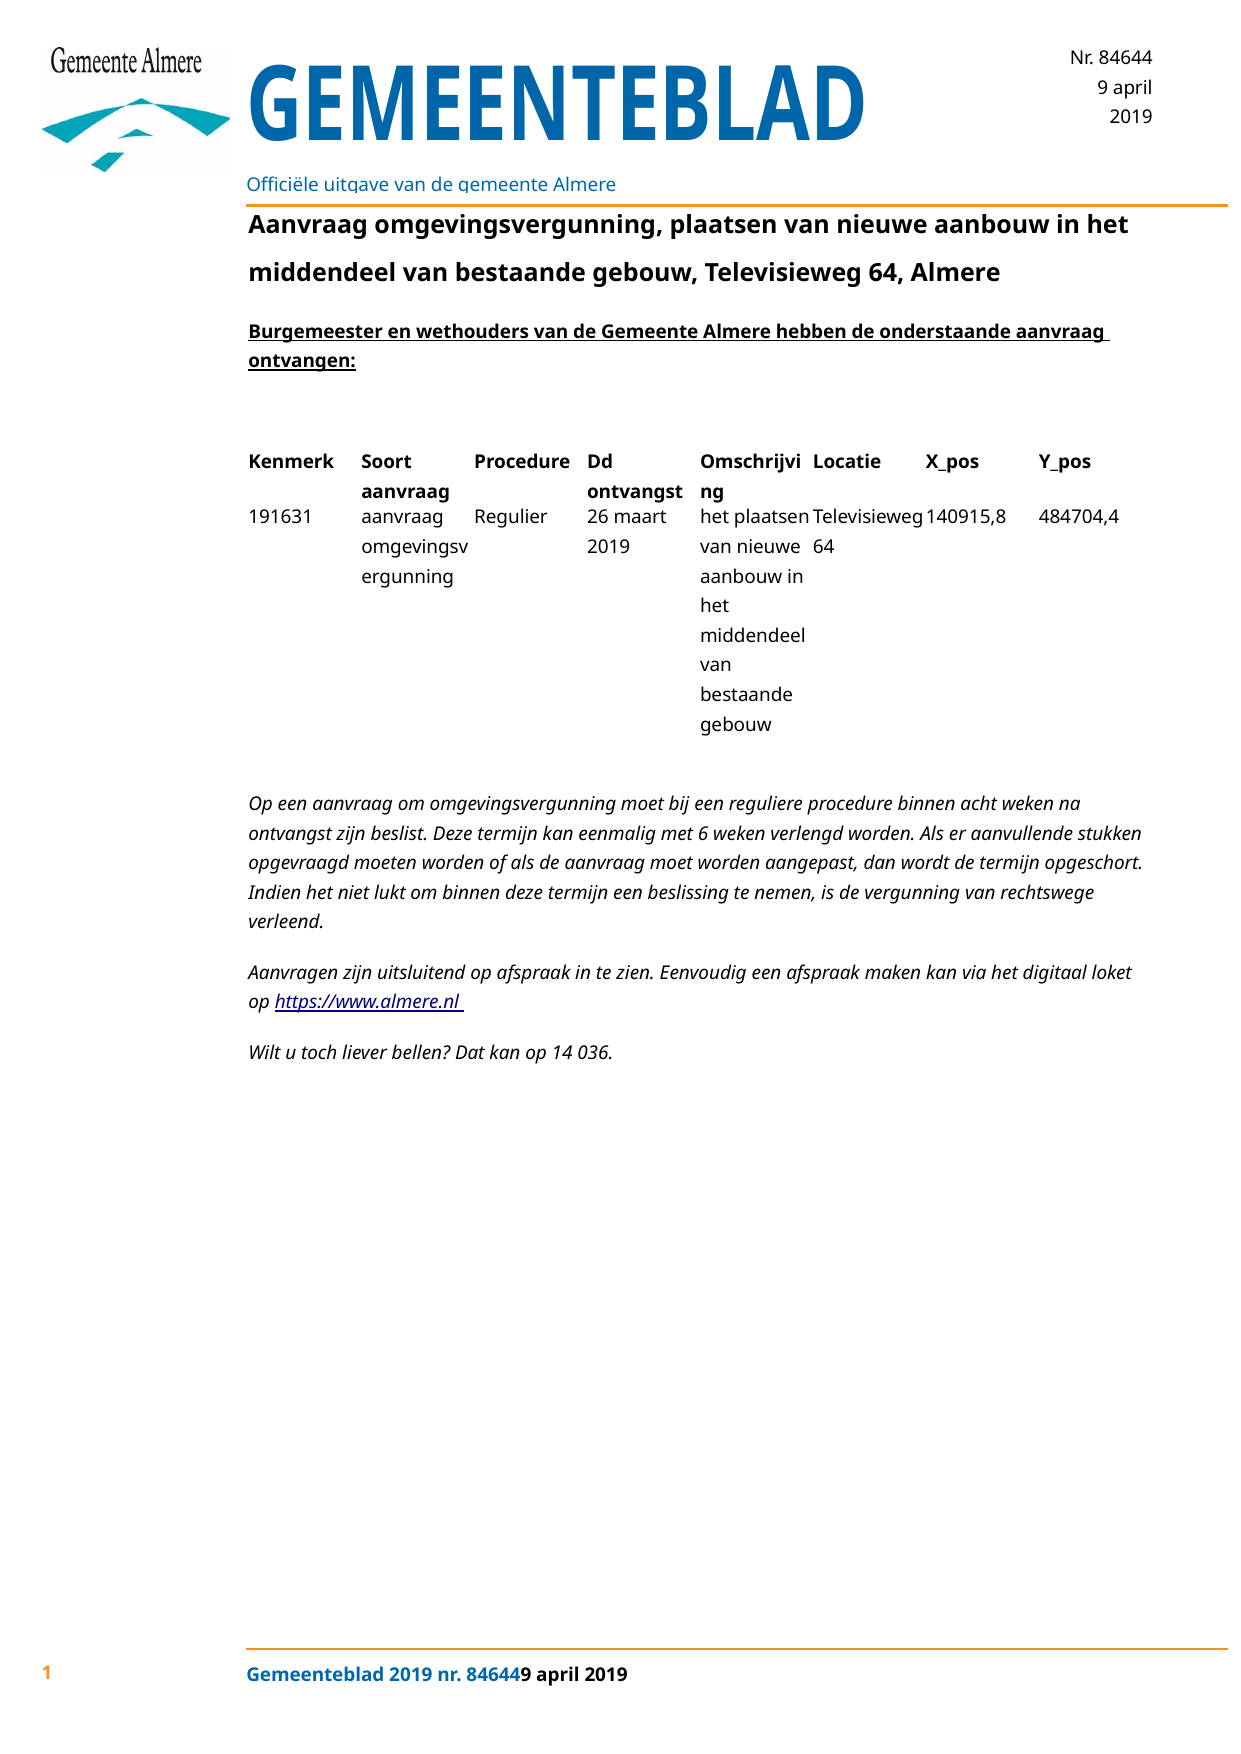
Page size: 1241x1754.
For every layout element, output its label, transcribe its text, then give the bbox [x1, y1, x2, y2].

text Burgemeester en wethouders van de Gemeente Almere hebben de onderstaande aanvraag ontvangen: [248, 318, 1152, 373]
table_cell Televisieweg 64 [813, 504, 926, 737]
text Wilt u toch liever bellen? Dat kan op 14 036. [248, 1039, 1152, 1065]
table_header Procedure [474, 449, 587, 504]
picture [41, 47, 231, 172]
table_header Locatie [813, 449, 926, 504]
table_header Dd ontvangst [587, 449, 700, 504]
text Aanvraag omgevingsvergunning, plaatsen van nieuwe aanbouw in het middendeel van bestaande gebouw, Televisieweg 64, Almere [248, 207, 1152, 288]
table_header X_pos [926, 449, 1038, 504]
table_header Y_pos [1039, 449, 1152, 504]
table_cell 26 maart 2019 [587, 504, 700, 737]
table_header Omschrijving [700, 449, 813, 504]
table_cell Regulier [474, 504, 587, 737]
table_cell 191631 [248, 504, 361, 737]
table_header Soort aanvraag [361, 449, 474, 504]
table_cell het plaatsen van nieuwe aanbouw in het middendeel van bestaande gebouw [700, 504, 813, 737]
text Aanvragen zijn uitsluitend op afspraak in te zien. Eenvoudig een afspraak maken kan via het digitaal loket op https://www.almere.nl [248, 959, 1152, 1014]
table_cell aanvraag omgevingsvergunning [361, 504, 474, 737]
table_cell 140915,8 [926, 504, 1038, 737]
text Op een aanvraag om omgevingsvergunning moet bij een reguliere procedure binnen acht weken na ontvangst zijn beslist. Deze termijn kan eenmalig met 6 weken verlengd worden. Als er aanvullende stukken opgevraagd moeten worden of als de aanvraag moet worden aangepast, dan wordt de termijn opgeschort. Indien het niet lukt om binnen deze termijn een beslissing te nemen, is de vergunning van rechtswege verleend. [248, 790, 1152, 934]
table_header Kenmerk [248, 449, 361, 504]
table_cell 484704,4 [1039, 504, 1152, 737]
